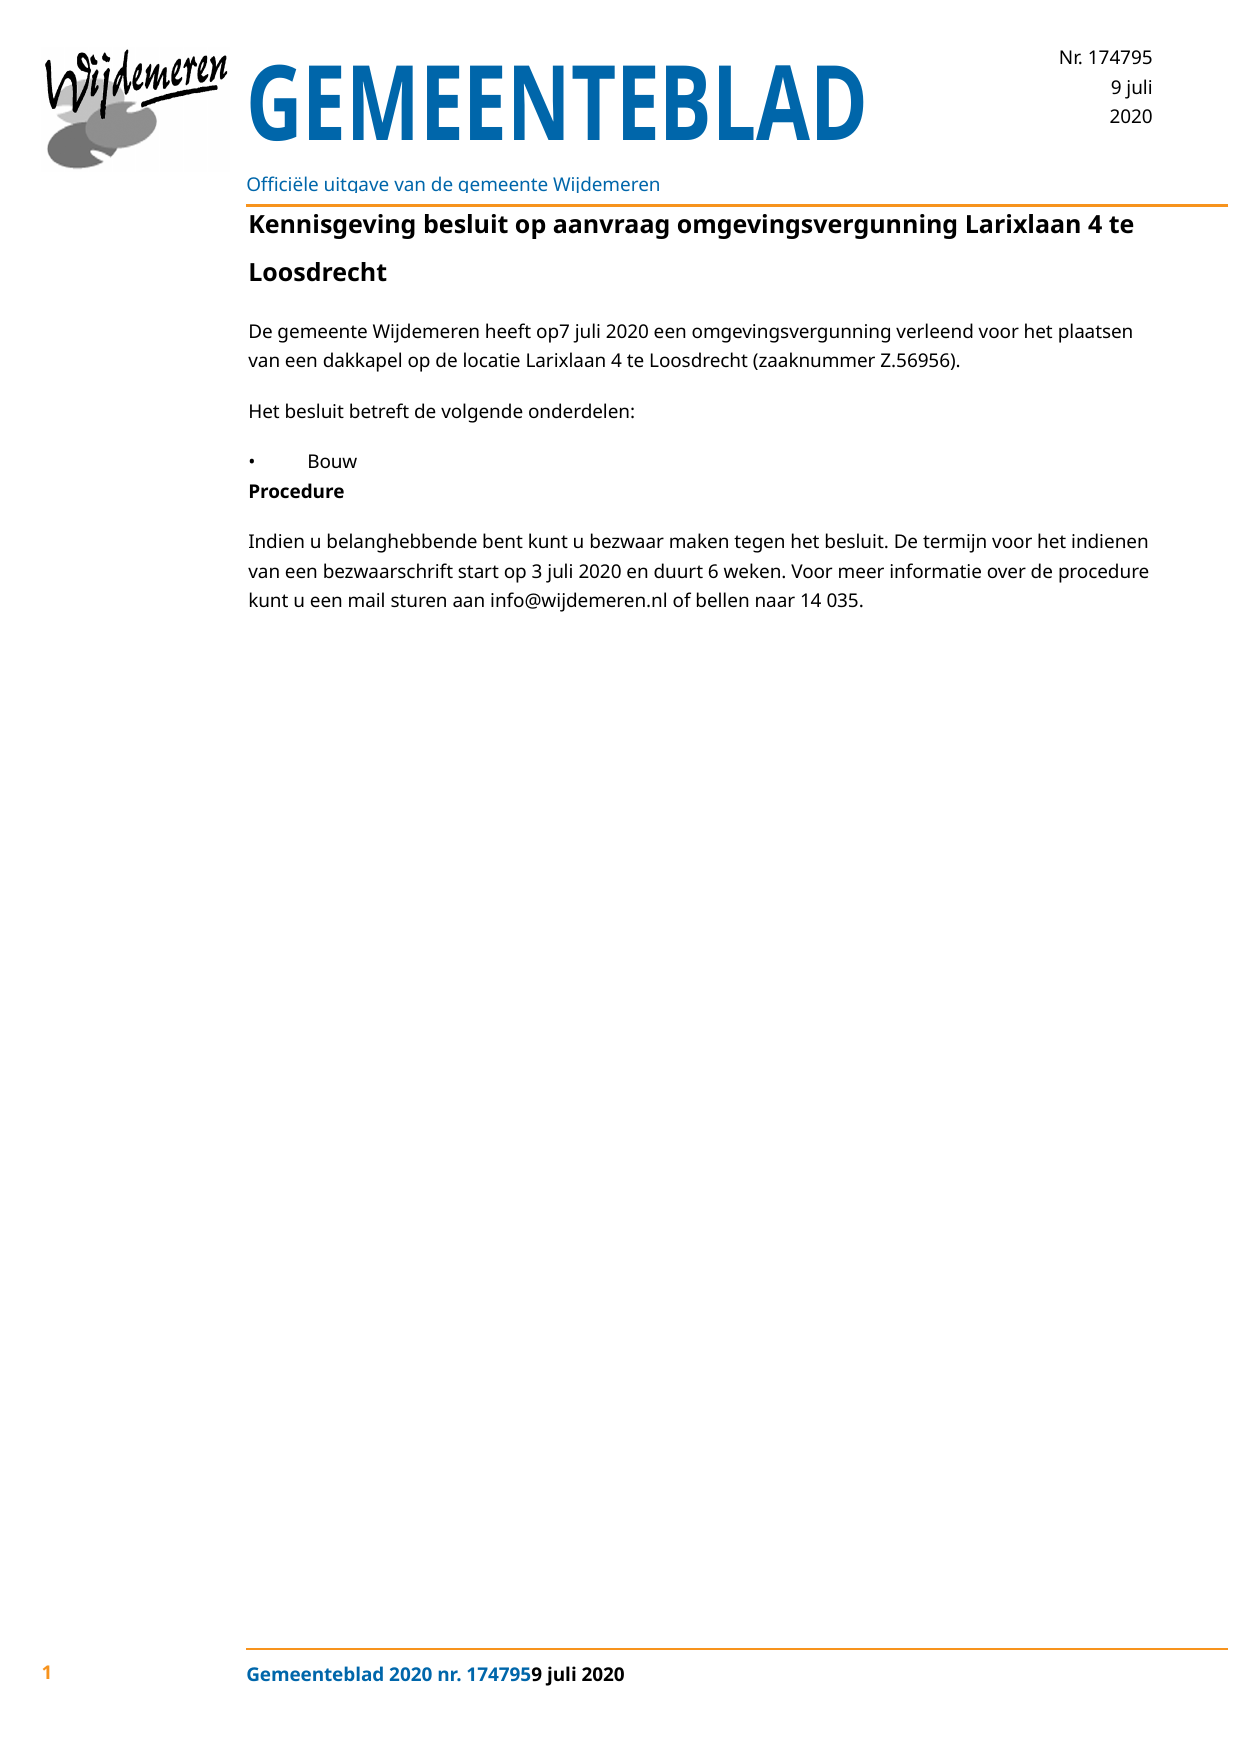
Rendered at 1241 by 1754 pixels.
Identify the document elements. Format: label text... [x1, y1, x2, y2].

text Procedure [248, 478, 1152, 504]
text Kennisgeving besluit op aanvraag omgevingsvergunning Larixlaan 4 te Loosdrecht [248, 207, 1152, 288]
text Indien u belanghebbende bent kunt u bezwaar maken tegen het besluit. De termijn voor het indienen van een bezwaarschrift start op 3 juli 2020 en duurt 6 weken. Voor meer informatie over de procedure kunt u een mail sturen aan info@wijdemeren.nl of bellen naar 14 035. [248, 528, 1152, 613]
picture [41, 47, 231, 172]
text De gemeente Wijdemeren heeft op7 juli 2020 een omgevingsvergunning verleend voor het plaatsen van een dakkapel op de locatie Larixlaan 4 te Loosdrecht (zaaknummer Z.56956). [248, 318, 1152, 373]
text Het besluit betreft de volgende onderdelen: [248, 398, 1152, 424]
list Bouw [248, 448, 1152, 474]
